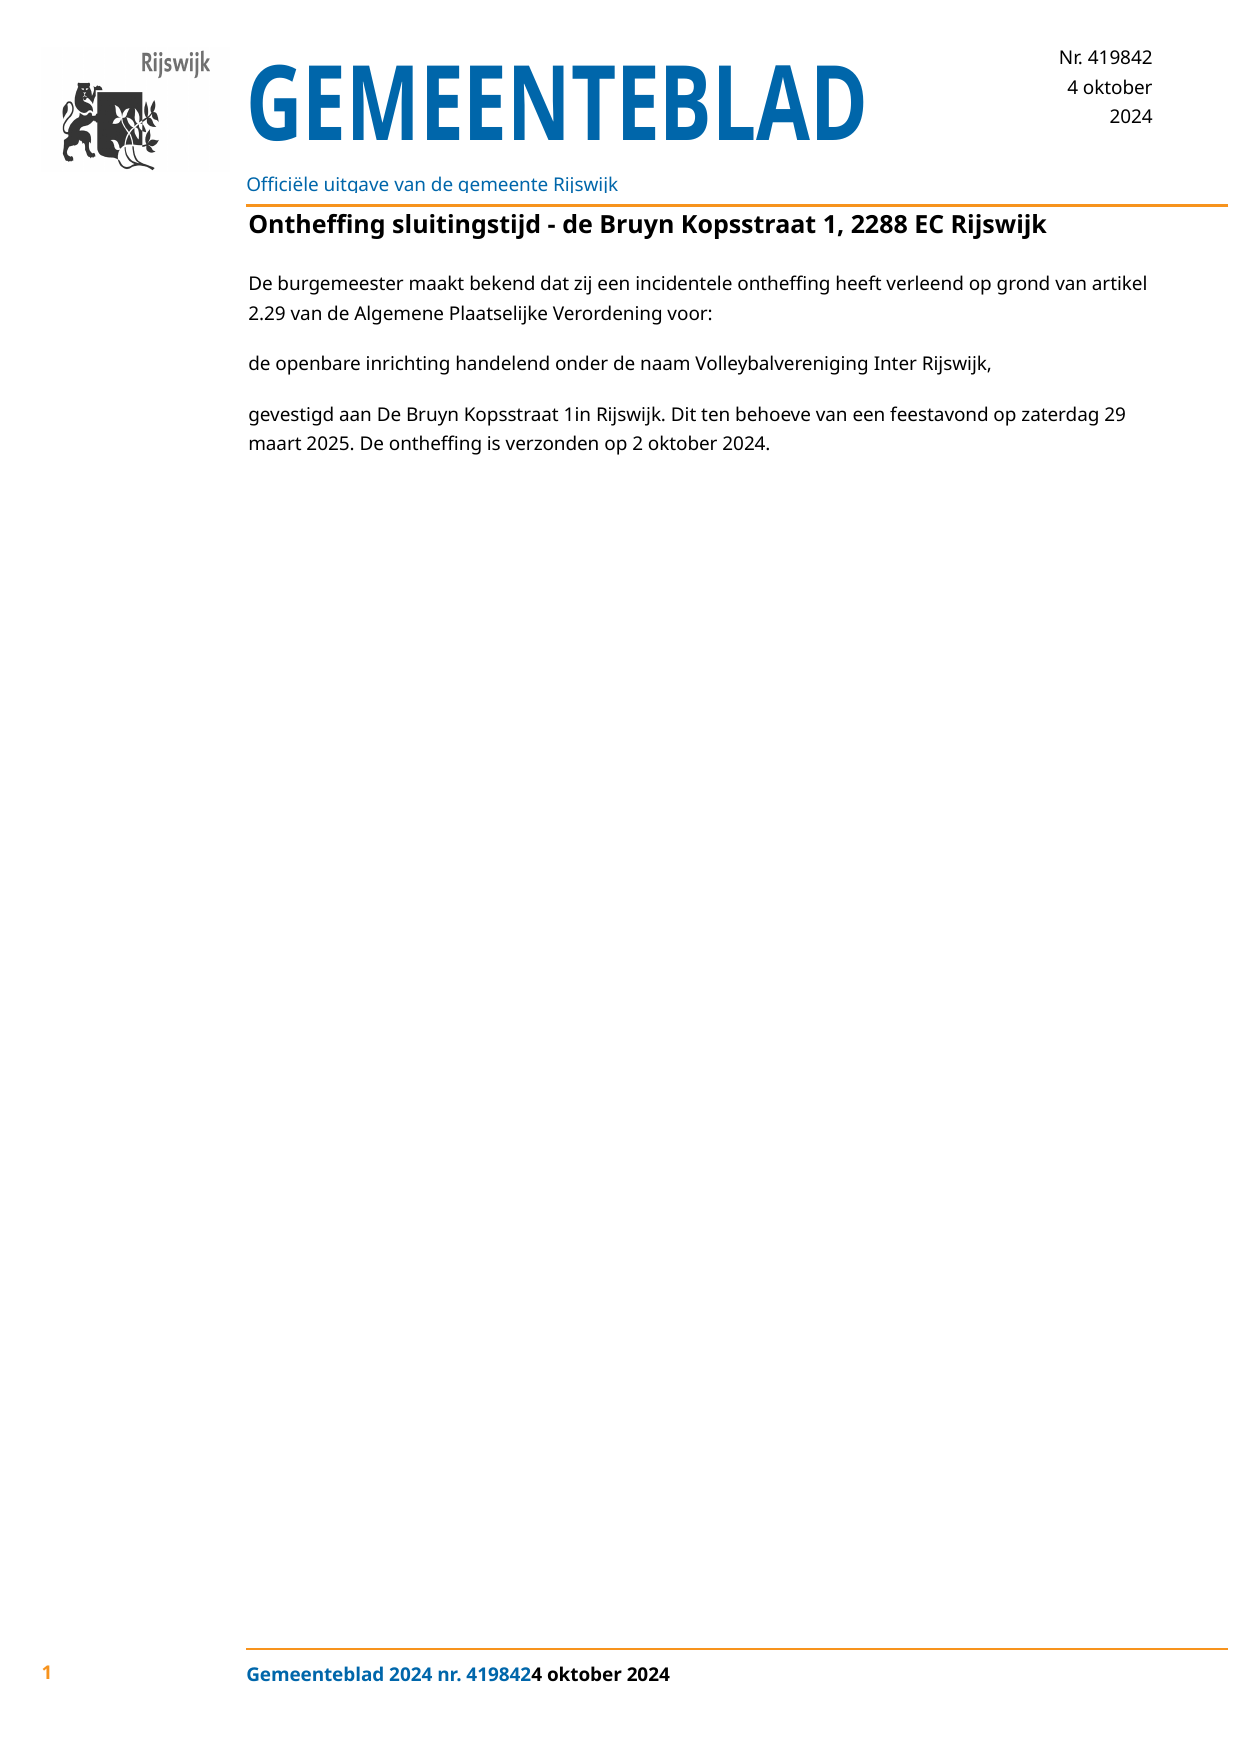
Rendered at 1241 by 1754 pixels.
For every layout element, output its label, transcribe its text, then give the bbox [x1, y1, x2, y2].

text gevestigd aan De Bruyn Kopsstraat 1in Rijswijk. Dit ten behoeve van een feestavond op zaterdag 29 maart 2025. De ontheffing is verzonden op 2 oktober 2024. [248, 401, 1152, 456]
text de openbare inrichting handelend onder de naam Volleybalvereniging Inter Rijswijk, [248, 350, 1152, 376]
text Ontheffing sluitingstijd - de Bruyn Kopsstraat 1, 2288 EC Rijswijk [248, 207, 1152, 241]
picture [41, 47, 231, 172]
text De burgemeester maakt bekend dat zij een incidentele ontheffing heeft verleend op grond van artikel 2.29 van de Algemene Plaatselijke Verordening voor: [248, 270, 1152, 326]
